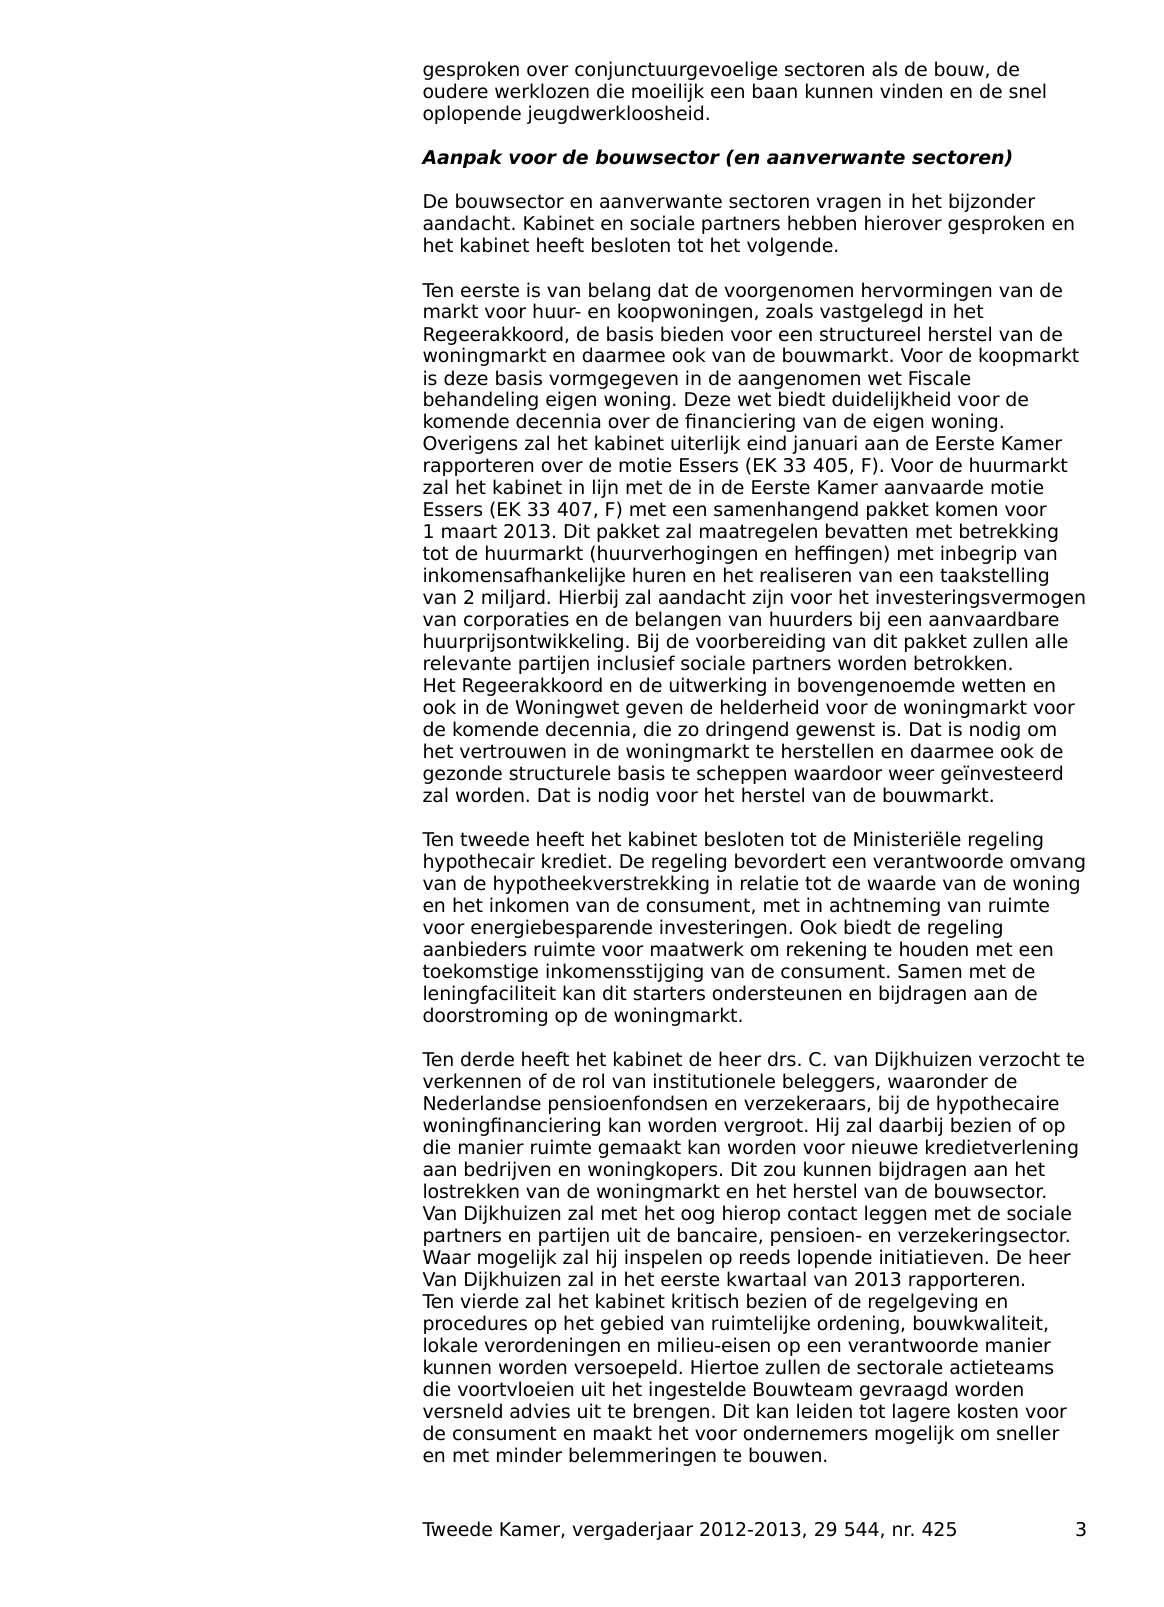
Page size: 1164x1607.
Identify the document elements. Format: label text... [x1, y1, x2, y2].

text Ten tweede heeft het kabinet besloten tot de Ministeriële regeling hypothecair krediet. De regeling bevordert een verantwoorde omvang van de hypotheekverstrekking in relatie tot de waarde van de woning en het inkomen van de consument, met in achtneming van ruimte voor energiebesparende investeringen. Ook biedt de regeling aanbieders ruimte voor maatwerk om rekening te houden met een toekomstige inkomensstijging van de consument. Samen met de leningfaciliteit kan dit starters ondersteunen en bijdragen aan de doorstroming op de woningmarkt. [422, 829, 1087, 1027]
text Ten vierde zal het kabinet kritisch bezien of de regelgeving en procedures op het gebied van ruimtelijke ordening, bouwkwaliteit, lokale verordeningen en milieu-eisen op een verantwoorde manier kunnen worden versoepeld. Hiertoe zullen de sectorale actieteams die voortvloeien uit het ingestelde Bouwteam gevraagd worden versneld advies uit te brengen. Dit kan leiden tot lagere kosten voor de consument en maakt het voor ondernemers mogelijk om sneller en met minder belemmeringen te bouwen. [422, 1291, 1087, 1467]
text Het Regeerakkoord en de uitwerking in bovengenoemde wetten en ook in de Woningwet geven de helderheid voor de woningmarkt voor de komende decennia, die zo dringend gewenst is. Dat is nodig om het vertrouwen in de woningmarkt te herstellen en daarmee ook de gezonde structurele basis te scheppen waardoor weer geïnvesteerd zal worden. Dat is nodig voor het herstel van de bouwmarkt. [422, 675, 1087, 807]
text gesproken over conjunctuurgevoelige sectoren als de bouw, de oudere werklozen die moeilijk een baan kunnen vinden en de snel oplopende jeugdwerkloosheid. [422, 59, 1087, 125]
text De bouwsector en aanverwante sectoren vragen in het bijzonder aandacht. Kabinet en sociale partners hebben hierover gesproken en het kabinet heeft besloten tot het volgende. [422, 191, 1087, 257]
text Ten eerste is van belang dat de voorgenomen hervormingen van de markt voor huur- en koopwoningen, zoals vastgelegd in het Regeerakkoord, de basis bieden voor een structureel herstel van de woningmarkt en daarmee ook van de bouwmarkt. Voor de koopmarkt is deze basis vormgegeven in de aangenomen wet Fiscale behandeling eigen woning. Deze wet biedt duidelijkheid voor de komende decennia over de financiering van de eigen woning. Overigens zal het kabinet uiterlijk eind januari aan de Eerste Kamer rapporteren over de motie Essers (EK 33 405, F). Voor de huurmarkt zal het kabinet in lijn met de in de Eerste Kamer aanvaarde motie Essers (EK 33 407, F) met een samenhangend pakket komen voor 1 maart 2013. Dit pakket zal maatregelen bevatten met betrekking tot de huurmarkt (huurverhogingen en heffingen) met inbegrip van inkomensafhankelijke huren en het realiseren van een taakstelling van 2 miljard. Hierbij zal aandacht zijn voor het investeringsvermogen van corporaties en de belangen van huurders bij een aanvaardbare huurprijsontwikkeling. Bij de voorbereiding van dit pakket zullen alle relevante partijen inclusief sociale partners worden betrokken. [422, 279, 1087, 675]
subtitle Aanpak voor de bouwsector (en aanverwante sectoren) [422, 147, 1087, 169]
text Ten derde heeft het kabinet de heer drs. C. van Dijkhuizen verzocht te verkennen of de rol van institutionele beleggers, waaronder de Nederlandse pensioenfondsen en verzekeraars, bij de hypothecaire woningfinanciering kan worden vergroot. Hij zal daarbij bezien of op die manier ruimte gemaakt kan worden voor nieuwe kredietverlening aan bedrijven en woningkopers. Dit zou kunnen bijdragen aan het lostrekken van de woningmarkt en het herstel van de bouwsector. Van Dijkhuizen zal met het oog hierop contact leggen met de sociale partners en partijen uit de bancaire, pensioen- en verzekeringsector. Waar mogelijk zal hij inspelen op reeds lopende initiatieven. De heer Van Dijkhuizen zal in het eerste kwartaal van 2013 rapporteren. [422, 1049, 1087, 1291]
